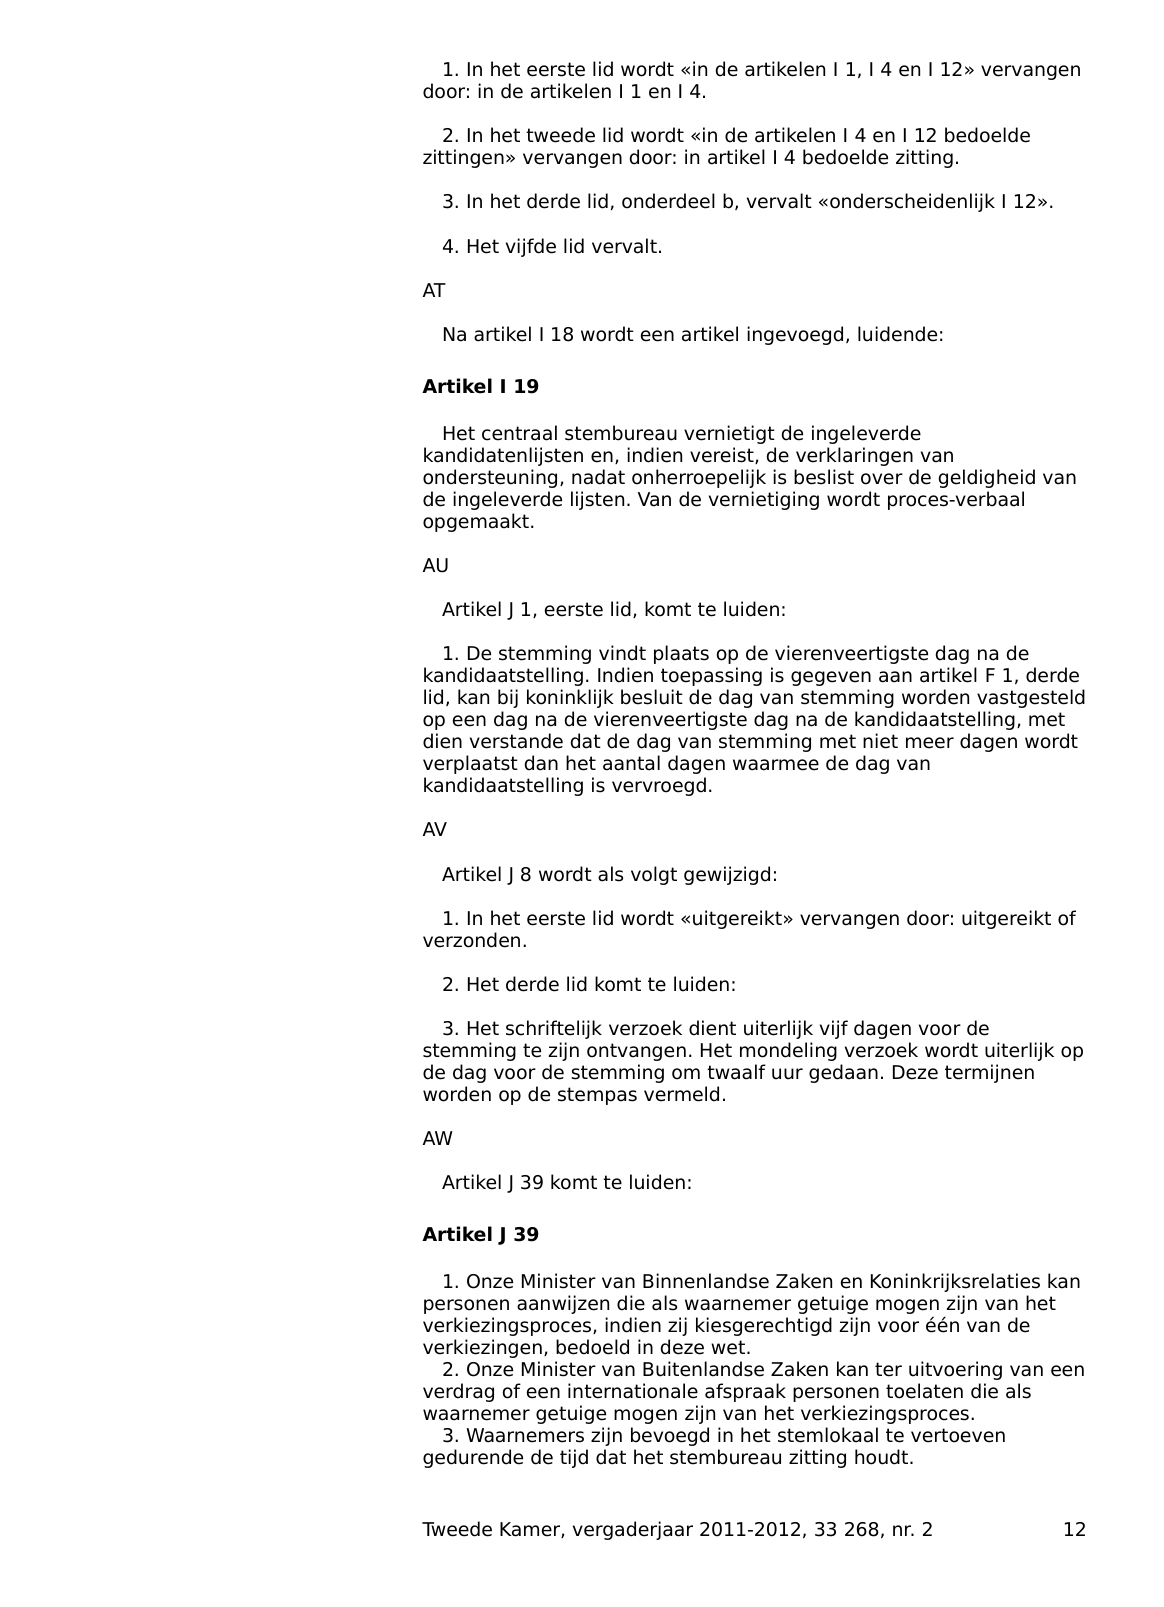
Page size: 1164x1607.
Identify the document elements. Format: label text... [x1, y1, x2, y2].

text 4. Het vijfde lid vervalt. [422, 236, 1087, 257]
text 3. Waarnemers zijn bevoegd in het stemlokaal te vertoeven gedurende de tijd dat het stembureau zitting houdt. [422, 1425, 1087, 1469]
text 2. Het derde lid komt te luiden: [422, 974, 1087, 996]
subtitle Artikel J 39 [422, 1224, 1087, 1246]
text 3. In het derde lid, onderdeel b, vervalt «onderscheidenlijk I 12». [422, 191, 1087, 213]
subtitle Artikel I 19 [422, 376, 1087, 398]
text Na artikel I 18 wordt een artikel ingevoegd, luidende: [422, 324, 1087, 346]
text AT [422, 280, 1087, 302]
text 2. Onze Minister van Buitenlandse Zaken kan ter uitvoering van een verdrag of een internationale afspraak personen toelaten die als waarnemer getuige mogen zijn van het verkiezingsproces. [422, 1359, 1087, 1425]
text 2. In het tweede lid wordt «in de artikelen I 4 en I 12 bedoelde zittingen» vervangen door: in artikel I 4 bedoelde zitting. [422, 125, 1087, 169]
text 1. De stemming vindt plaats op de vierenveertigste dag na de kandidaatstelling. Indien toepassing is gegeven aan artikel F 1, derde lid, kan bij koninklijk besluit de dag van stemming worden vastgesteld op een dag na de vierenveertigste dag na de kandidaatstelling, met dien verstande dat de dag van stemming met niet meer dagen wordt verplaatst dan het aantal dagen waarmee de dag van kandidaatstelling is vervroegd. [422, 643, 1087, 797]
text 3. Het schriftelijk verzoek dient uiterlijk vijf dagen voor de stemming te zijn ontvangen. Het mondeling verzoek wordt uiterlijk op de dag voor de stemming om twaalf uur gedaan. Deze termijnen worden op de stempas vermeld. [422, 1018, 1087, 1106]
text 1. In het eerste lid wordt «uitgereikt» vervangen door: uitgereikt of verzonden. [422, 908, 1087, 952]
text Artikel J 39 komt te luiden: [422, 1172, 1087, 1194]
text Artikel J 1, eerste lid, komt te luiden: [422, 599, 1087, 621]
text Het centraal stembureau vernietigt de ingeleverde kandidatenlijsten en, indien vereist, de verklaringen van ondersteuning, nadat onherroepelijk is beslist over de geldigheid van de ingeleverde lijsten. Van de vernietiging wordt proces-verbaal opgemaakt. [422, 423, 1087, 533]
text AW [422, 1128, 1087, 1150]
text 1. Onze Minister van Binnenlandse Zaken en Koninkrijksrelaties kan personen aanwijzen die als waarnemer getuige mogen zijn van het verkiezingsproces, indien zij kiesgerechtigd zijn voor één van de verkiezingen, bedoeld in deze wet. [422, 1271, 1087, 1359]
text Artikel J 8 wordt als volgt gewijzigd: [422, 863, 1087, 885]
text AV [422, 819, 1087, 841]
text 1. In het eerste lid wordt «in de artikelen I 1, I 4 en I 12» vervangen door: in de artikelen I 1 en I 4. [422, 59, 1087, 103]
text AU [422, 555, 1087, 577]
